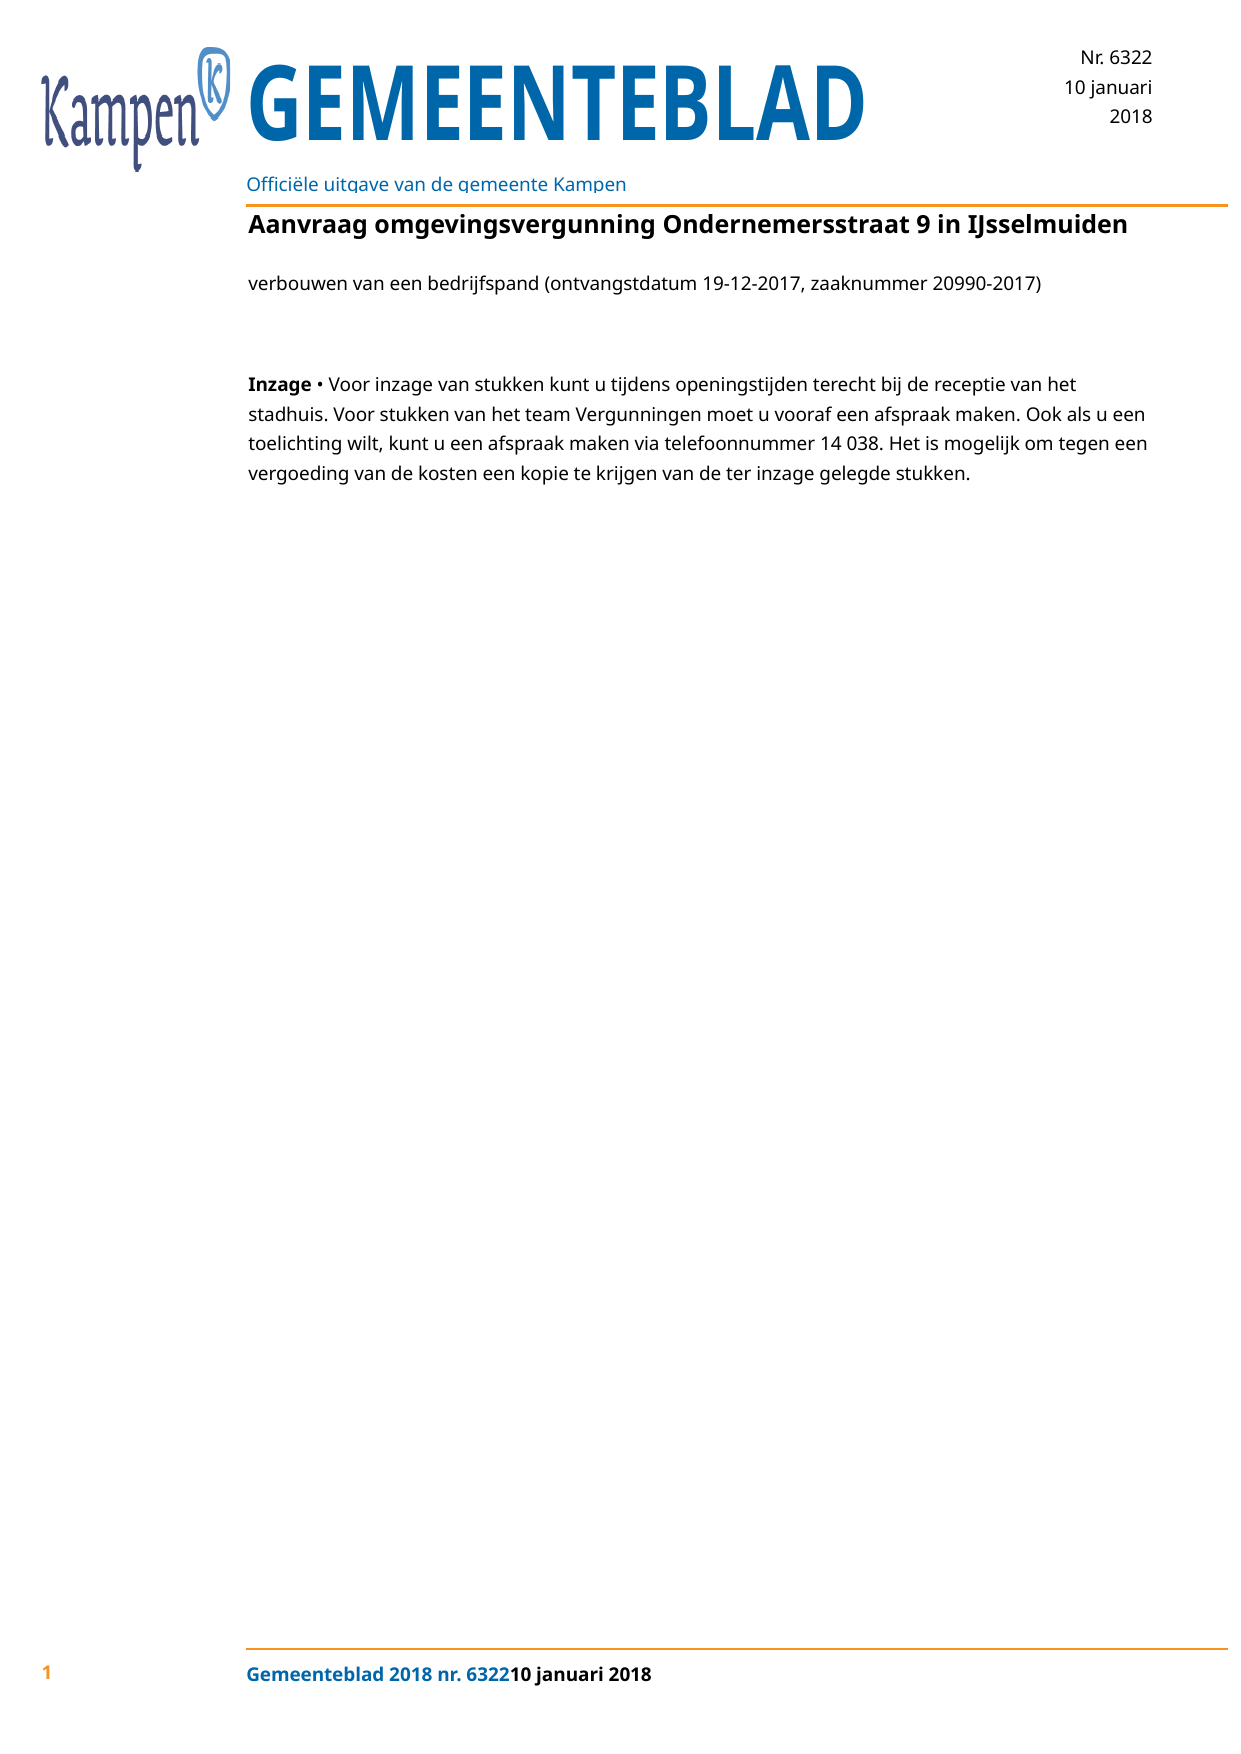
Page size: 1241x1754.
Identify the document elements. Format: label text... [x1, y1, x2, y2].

picture [41, 47, 231, 172]
text Aanvraag omgevingsvergunning Ondernemersstraat 9 in IJsselmuiden [248, 207, 1152, 241]
text Inzage • Voor inzage van stukken kunt u tijdens openingstijden terecht bij de receptie van het stadhuis. Voor stukken van het team Vergunningen moet u vooraf een afspraak maken. Ook als u een toelichting wilt, kunt u een afspraak maken via telefoonnummer 14 038. Het is mogelijk om tegen een vergoeding van de kosten een kopie te krijgen van de ter inzage gelegde stukken. [248, 371, 1152, 486]
text verbouwen van een bedrijfspand (ontvangstdatum 19-12-2017, zaaknummer 20990-2017) [248, 270, 1152, 296]
